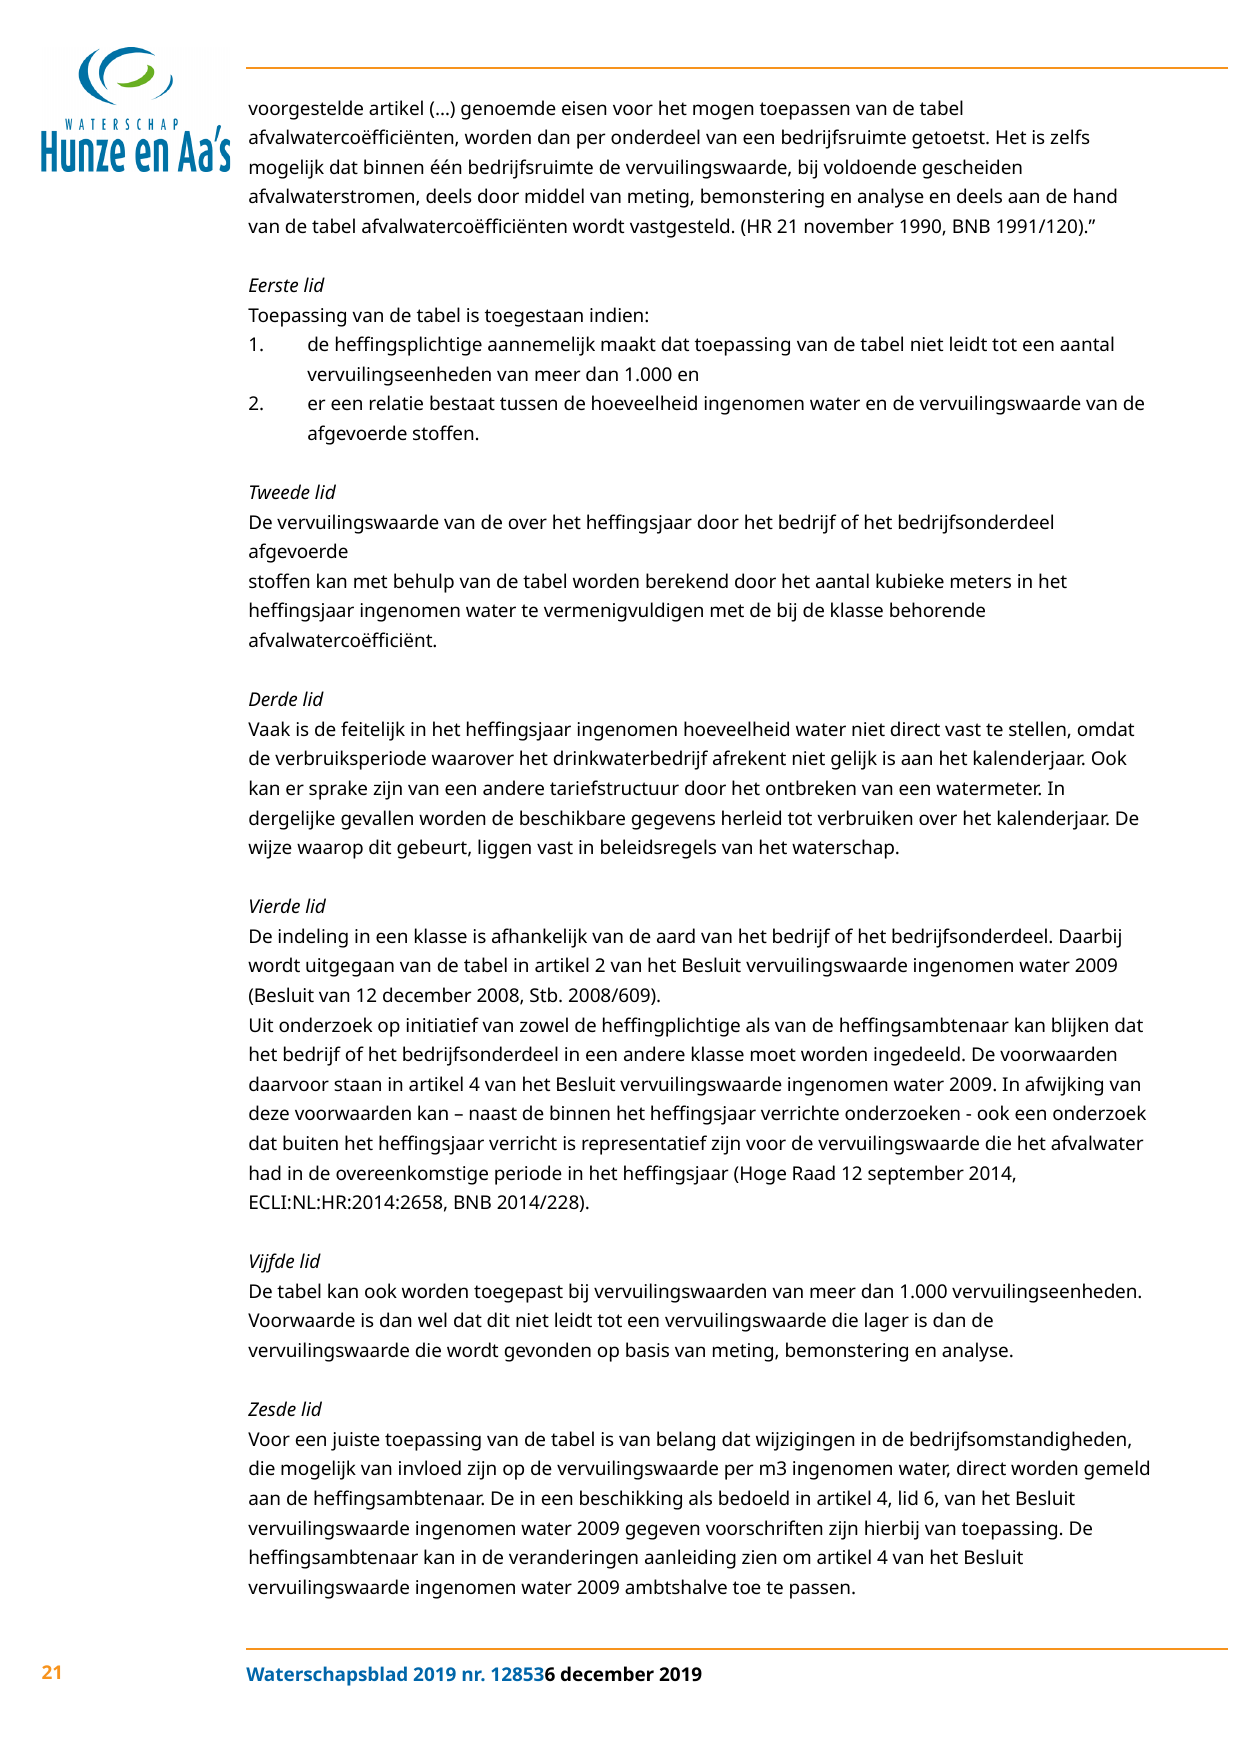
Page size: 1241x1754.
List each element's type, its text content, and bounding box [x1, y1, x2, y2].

text Voor een juiste toepassing van de tabel is van belang dat wijzigingen in de bedrijfsomstandigheden, die mogelijk van invloed zijn op de vervuilingswaarde per m3 ingenomen water, direct worden gemeld aan de heffingsambtenaar. De in een beschikking als bedoeld in artikel 4, lid 6, van het Besluit vervuilingswaarde ingenomen water 2009 gegeven voorschriften zijn hierbij van toepassing. De heffingsambtenaar kan in de veranderingen aanleiding zien om artikel 4 van het Besluit vervuilingswaarde ingenomen water 2009 ambtshalve toe te passen. [248, 1426, 1152, 1600]
list er een relatie bestaat tussen de hoeveelheid ingenomen water en de vervuilingswaarde van de afgevoerde stoffen. [248, 391, 1152, 446]
picture [47, 154, 51, 172]
text De vervuilingswaarde van de over het heffingsjaar door het bedrijf of het bedrijfsonderdeel afgevoerde [248, 509, 1152, 564]
picture [226, 145, 231, 156]
text Eerste lid [248, 272, 1152, 298]
text Toepassing van de tabel is toegestaan indien: [248, 302, 1152, 328]
picture [41, 47, 231, 172]
text Derde lid [248, 686, 1152, 712]
text stoffen kan met behulp van de tabel worden berekend door het aantal kubieke meters in het heffingsjaar ingenomen water te vermenigvuldigen met de bij de klasse behorende afvalwatercoëfficiënt. [248, 568, 1152, 653]
picture [183, 163, 191, 172]
text Vierde lid [248, 893, 1152, 919]
text De indeling in een klasse is afhankelijk van de aard van het bedrijf of het bedrijfsonderdeel. Daarbij wordt uitgegaan van de tabel in artikel 2 van het Besluit vervuilingswaarde ingenomen water 2009 (Besluit van 12 december 2008, Stb. 2008/609). [248, 923, 1152, 1008]
text Vijfde lid [248, 1248, 1152, 1274]
list de heffingsplichtige aannemelijk maakt dat toepassing van de tabel niet leidt tot een aantal vervuilingseenheden van meer dan 1.000 en [248, 331, 1152, 387]
text Uit onderzoek op initiatief van zowel de heffingplichtige als van de heffingsambtenaar kan blijken dat het bedrijf of het bedrijfsonderdeel in een andere klasse moet worden ingedeeld. De voorwaarden daarvoor staan in artikel 4 van het Besluit vervuilingswaarde ingenomen water 2009. In afwijking van deze voorwaarden kan – naast de binnen het heffingsjaar verrichte onderzoeken - ook een onderzoek dat buiten het heffingsjaar verricht is representatief zijn voor de vervuilingswaarde die het afvalwater had in de overeenkomstige periode in het heffingsjaar (Hoge Raad 12 september 2014, ECLI:NL:HR:2014:2658, BNB 2014/228). [248, 1012, 1152, 1215]
text Zesde lid [248, 1396, 1152, 1422]
text De tabel kan ook worden toegepast bij vervuilingswaarden van meer dan 1.000 vervuilingseenheden. Voorwaarde is dan wel dat dit niet leidt tot een vervuilingswaarde die lager is dan de vervuilingswaarde die wordt gevonden op basis van meting, bemonstering en analyse. [248, 1278, 1152, 1363]
text Vaak is de feitelijk in het heffingsjaar ingenomen hoeveelheid water niet direct vast te stellen, omdat de verbruiksperiode waarover het drinkwaterbedrijf afrekent niet gelijk is aan het kalenderjaar. Ook kan er sprake zijn van een andere tariefstructuur door het ontbreken van een watermeter. In dergelijke gevallen worden de beschikbare gegevens herleid tot verbruiken over het kalenderjaar. De wijze waarop dit gebeurt, liggen vast in beleidsregels van het waterschap. [248, 716, 1152, 860]
text Tweede lid [248, 479, 1152, 505]
text voorgestelde artikel (…) genoemde eisen voor het mogen toepassen van de tabel afvalwatercoëfficiënten, worden dan per onderdeel van een bedrijfsruimte getoetst. Het is zelfs mogelijk dat binnen één bedrijfsruimte de vervuilingswaarde, bij voldoende gescheiden afvalwaterstromen, deels door middel van meting, bemonstering en analyse en deels aan de hand van de tabel afvalwatercoëfficiënten wordt vastgesteld. (HR 21 november 1990, BNB 1991/120).” [248, 95, 1152, 239]
